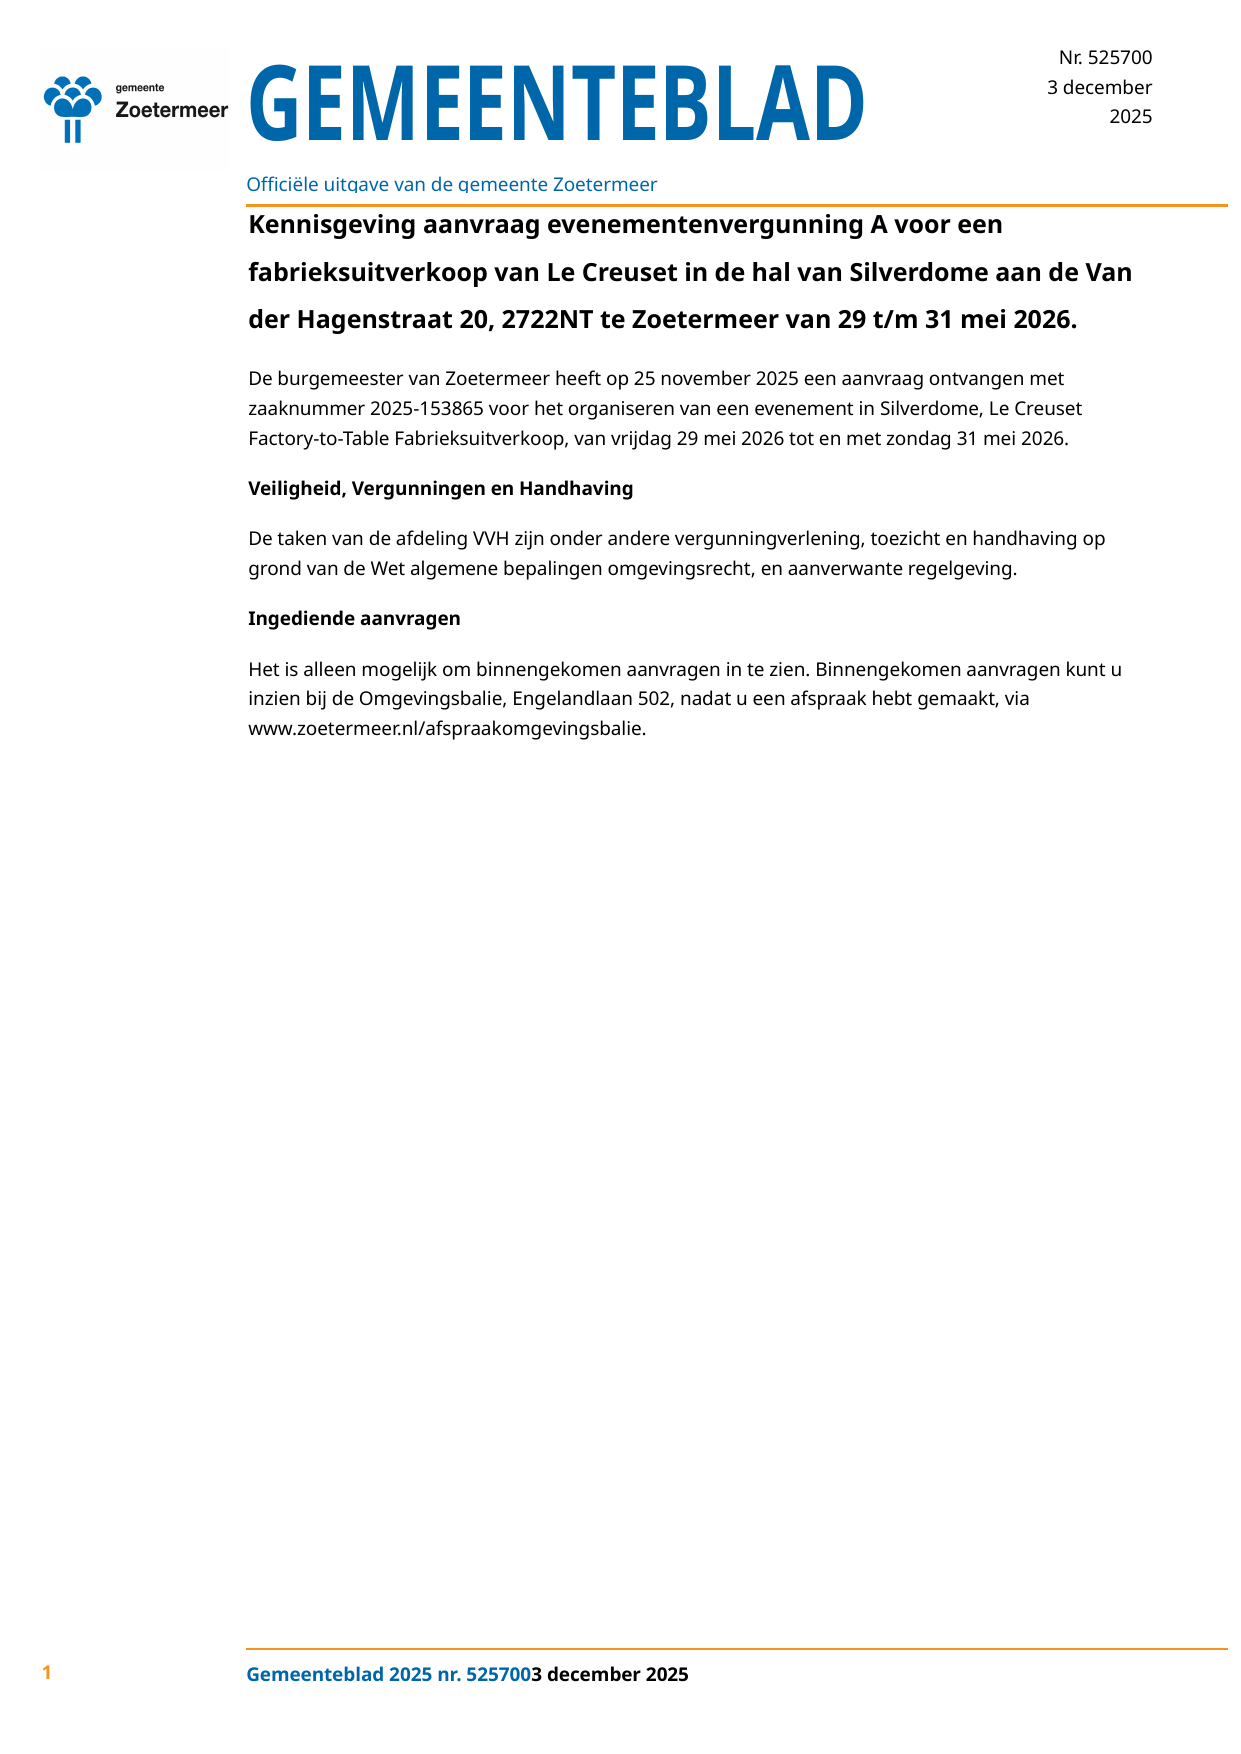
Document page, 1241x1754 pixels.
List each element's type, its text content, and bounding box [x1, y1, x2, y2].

text Het is alleen mogelijk om binnengekomen aanvragen in te zien. Binnengekomen aanvragen kunt u inzien bij de Omgevingsbalie, Engelandlaan 502, nadat u een afspraak hebt gemaakt, via www.zoetermeer.nl/afspraakomgevingsbalie. [248, 656, 1152, 741]
text Veiligheid, Vergunningen en Handhaving [248, 475, 1152, 501]
picture [41, 47, 231, 172]
text De burgemeester van Zoetermeer heeft op 25 november 2025 een aanvraag ontvangen met zaaknummer 2025-153865 voor het organiseren van een evenement in Silverdome, Le Creuset Factory-to-Table Fabrieksuitverkoop, van vrijdag 29 mei 2026 tot en met zondag 31 mei 2026. [248, 366, 1152, 450]
text Kennisgeving aanvraag evenementenvergunning A voor een fabrieksuitverkoop van Le Creuset in de hal van Silverdome aan de Van der Hagenstraat 20, 2722NT te Zoetermeer van 29 t/m 31 mei 2026. [248, 207, 1152, 336]
text De taken van de afdeling VVH zijn onder andere vergunningverlening, toezicht en handhaving op grond van de Wet algemene bepalingen omgevingsrecht, en aanverwante regelgeving. [248, 526, 1152, 581]
text Ingediende aanvragen [248, 606, 1152, 631]
